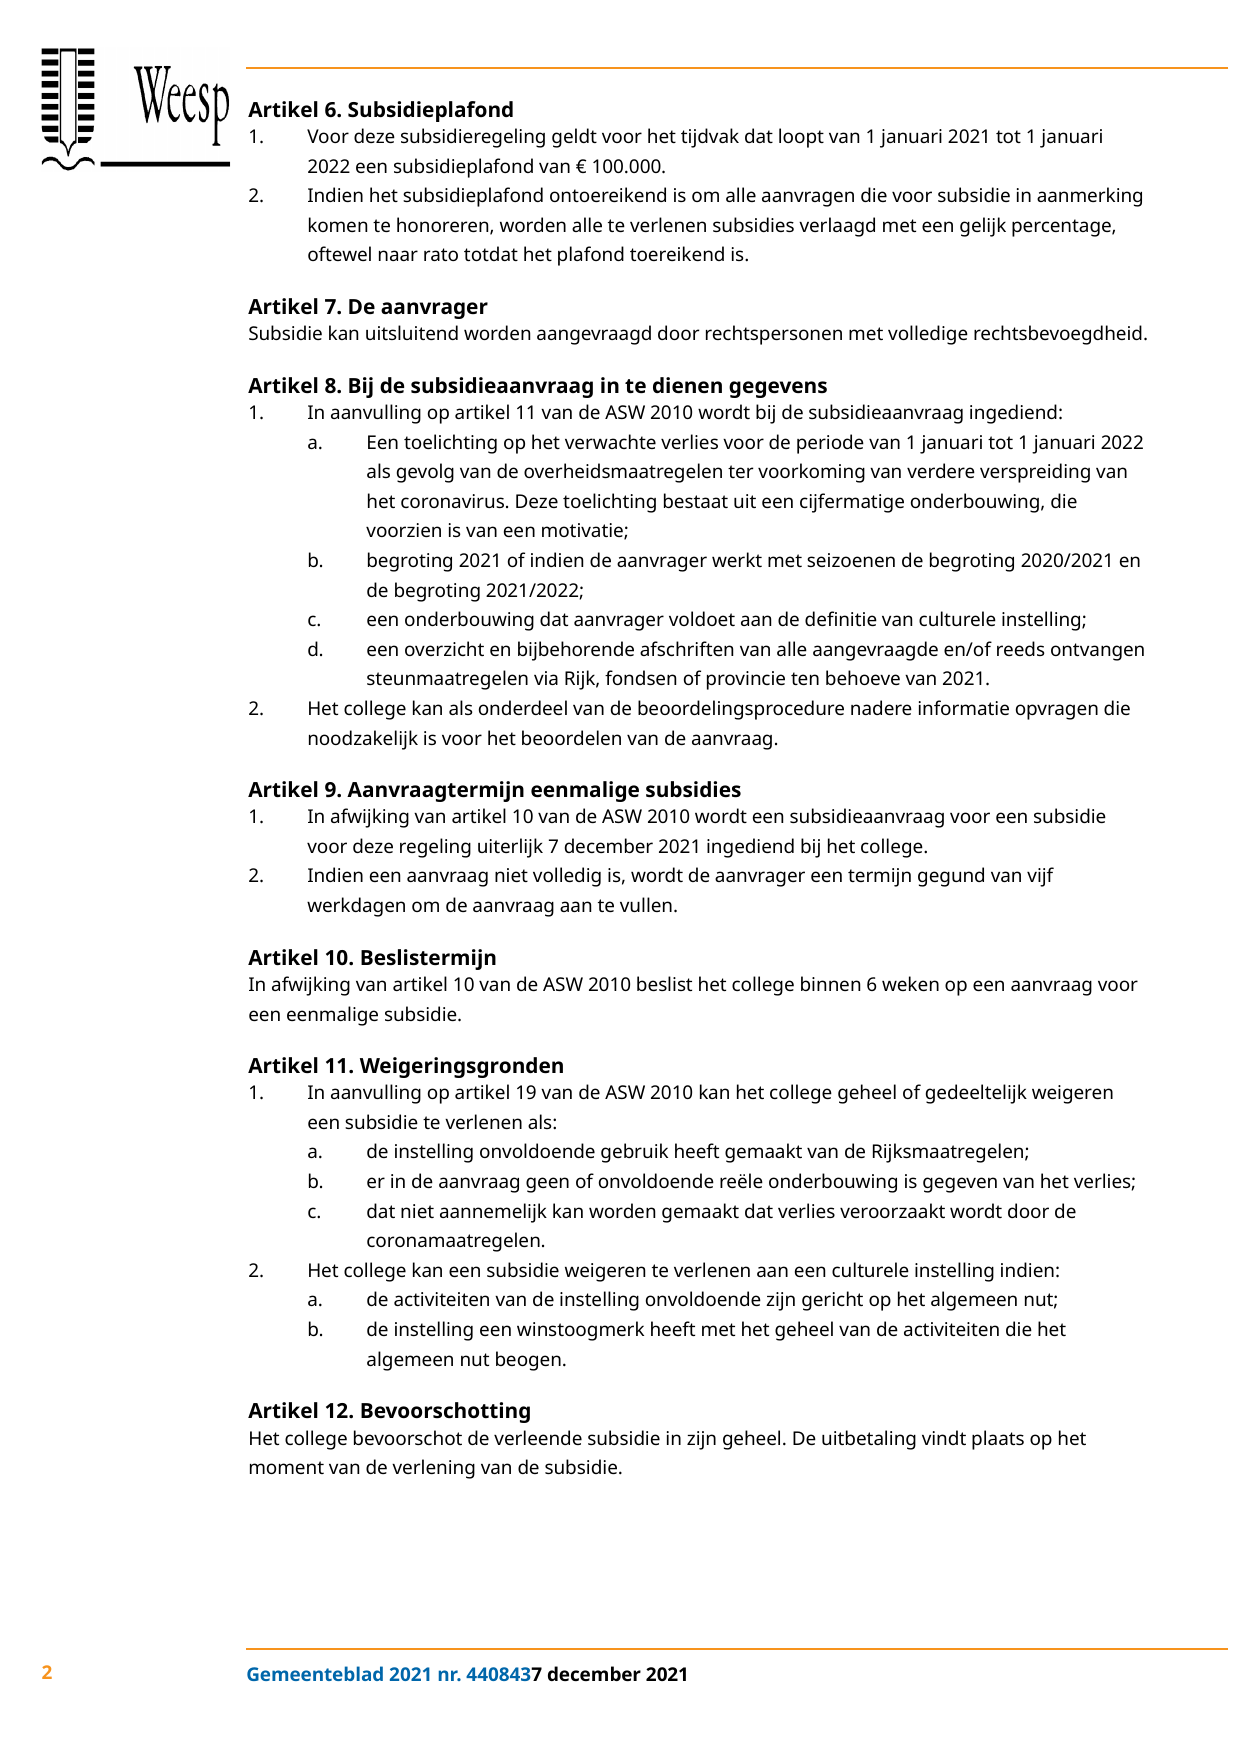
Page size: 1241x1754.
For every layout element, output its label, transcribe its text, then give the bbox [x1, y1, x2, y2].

text Artikel 6. Subsidieplafond [248, 95, 1152, 123]
text Subsidie kan uitsluitend worden aangevraagd door rechtspersonen met volledige rechtsbevoegdheid. [248, 320, 1152, 346]
list In afwijking van artikel 10 van de ASW 2010 wordt een subsidieaanvraag voor een subsidie voor deze regeling uiterlijk 7 december 2021 ingediend bij het college. [248, 803, 1152, 859]
list Een toelichting op het verwachte verlies voor de periode van 1 januari tot 1 januari 2022 als gevolg van de overheidsmaatregelen ter voorkoming van verdere verspreiding van het coronavirus. Deze toelichting bestaat uit een cijfermatige onderbouwing, die voorzien is van een motivatie; [307, 429, 1152, 543]
text Artikel 7. De aanvrager [248, 292, 1152, 320]
list een overzicht en bijbehorende afschriften van alle aangevraagde en/of reeds ontvangen steunmaatregelen via Rijk, fondsen of provincie ten behoeve van 2021. [307, 636, 1152, 691]
text Het college bevoorschot de verleende subsidie in zijn geheel. De uitbetaling vindt plaats op het moment van de verlening van de subsidie. [248, 1425, 1152, 1480]
text Artikel 9. Aanvraagtermijn eenmalige subsidies [248, 775, 1152, 803]
list begroting 2021 of indien de aanvrager werkt met seizoenen de begroting 2020/2021 en de begroting 2021/2022; [307, 547, 1152, 602]
text Artikel 12. Bevoorschotting [248, 1396, 1152, 1425]
list In aanvulling op artikel 11 van de ASW 2010 wordt bij de subsidieaanvraag ingediend: [248, 399, 1152, 425]
text Artikel 11. Weigeringsgronden [248, 1051, 1152, 1079]
list de instelling een winstoogmerk heeft met het geheel van de activiteiten die het algemeen nut beogen. [307, 1316, 1152, 1372]
text Artikel 8. Bij de subsidieaanvraag in te dienen gegevens [248, 371, 1152, 399]
text Artikel 10. Beslistermijn [248, 943, 1152, 971]
list er in de aanvraag geen of onvoldoende reële onderbouwing is gegeven van het verlies; [307, 1168, 1152, 1194]
list de instelling onvoldoende gebruik heeft gemaakt van de Rijksmaatregelen; [307, 1139, 1152, 1164]
list de activiteiten van de instelling onvoldoende zijn gericht op het algemeen nut; [307, 1287, 1152, 1312]
list Het college kan een subsidie weigeren te verlenen aan een culturele instelling indien: [248, 1257, 1152, 1283]
list dat niet aannemelijk kan worden gemaakt dat verlies veroorzaakt wordt door de coronamaatregelen. [307, 1198, 1152, 1253]
picture [41, 47, 231, 172]
list een onderbouwing dat aanvrager voldoet aan de definitie van culturele instelling; [307, 606, 1152, 632]
list Indien het subsidieplafond ontoereikend is om alle aanvragen die voor subsidie in aanmerking komen te honoreren, worden alle te verlenen subsidies verlaagd met een gelijk percentage, oftewel naar rato totdat het plafond toereikend is. [248, 182, 1152, 267]
list In aanvulling op artikel 19 van de ASW 2010 kan het college geheel of gedeeltelijk weigeren een subsidie te verlenen als: [248, 1079, 1152, 1135]
list Het college kan als onderdeel van de beoordelingsprocedure nadere informatie opvragen die noodzakelijk is voor het beoordelen van de aanvraag. [248, 695, 1152, 750]
list Voor deze subsidieregeling geldt voor het tijdvak dat loopt van 1 januari 2021 tot 1 januari 2022 een subsidieplafond van € 100.000. [248, 123, 1152, 178]
text In afwijking van artikel 10 van de ASW 2010 beslist het college binnen 6 weken op een aanvraag voor een eenmalige subsidie. [248, 971, 1152, 1026]
list Indien een aanvraag niet volledig is, wordt de aanvrager een termijn gegund van vijf werkdagen om de aanvraag aan te vullen. [248, 863, 1152, 918]
